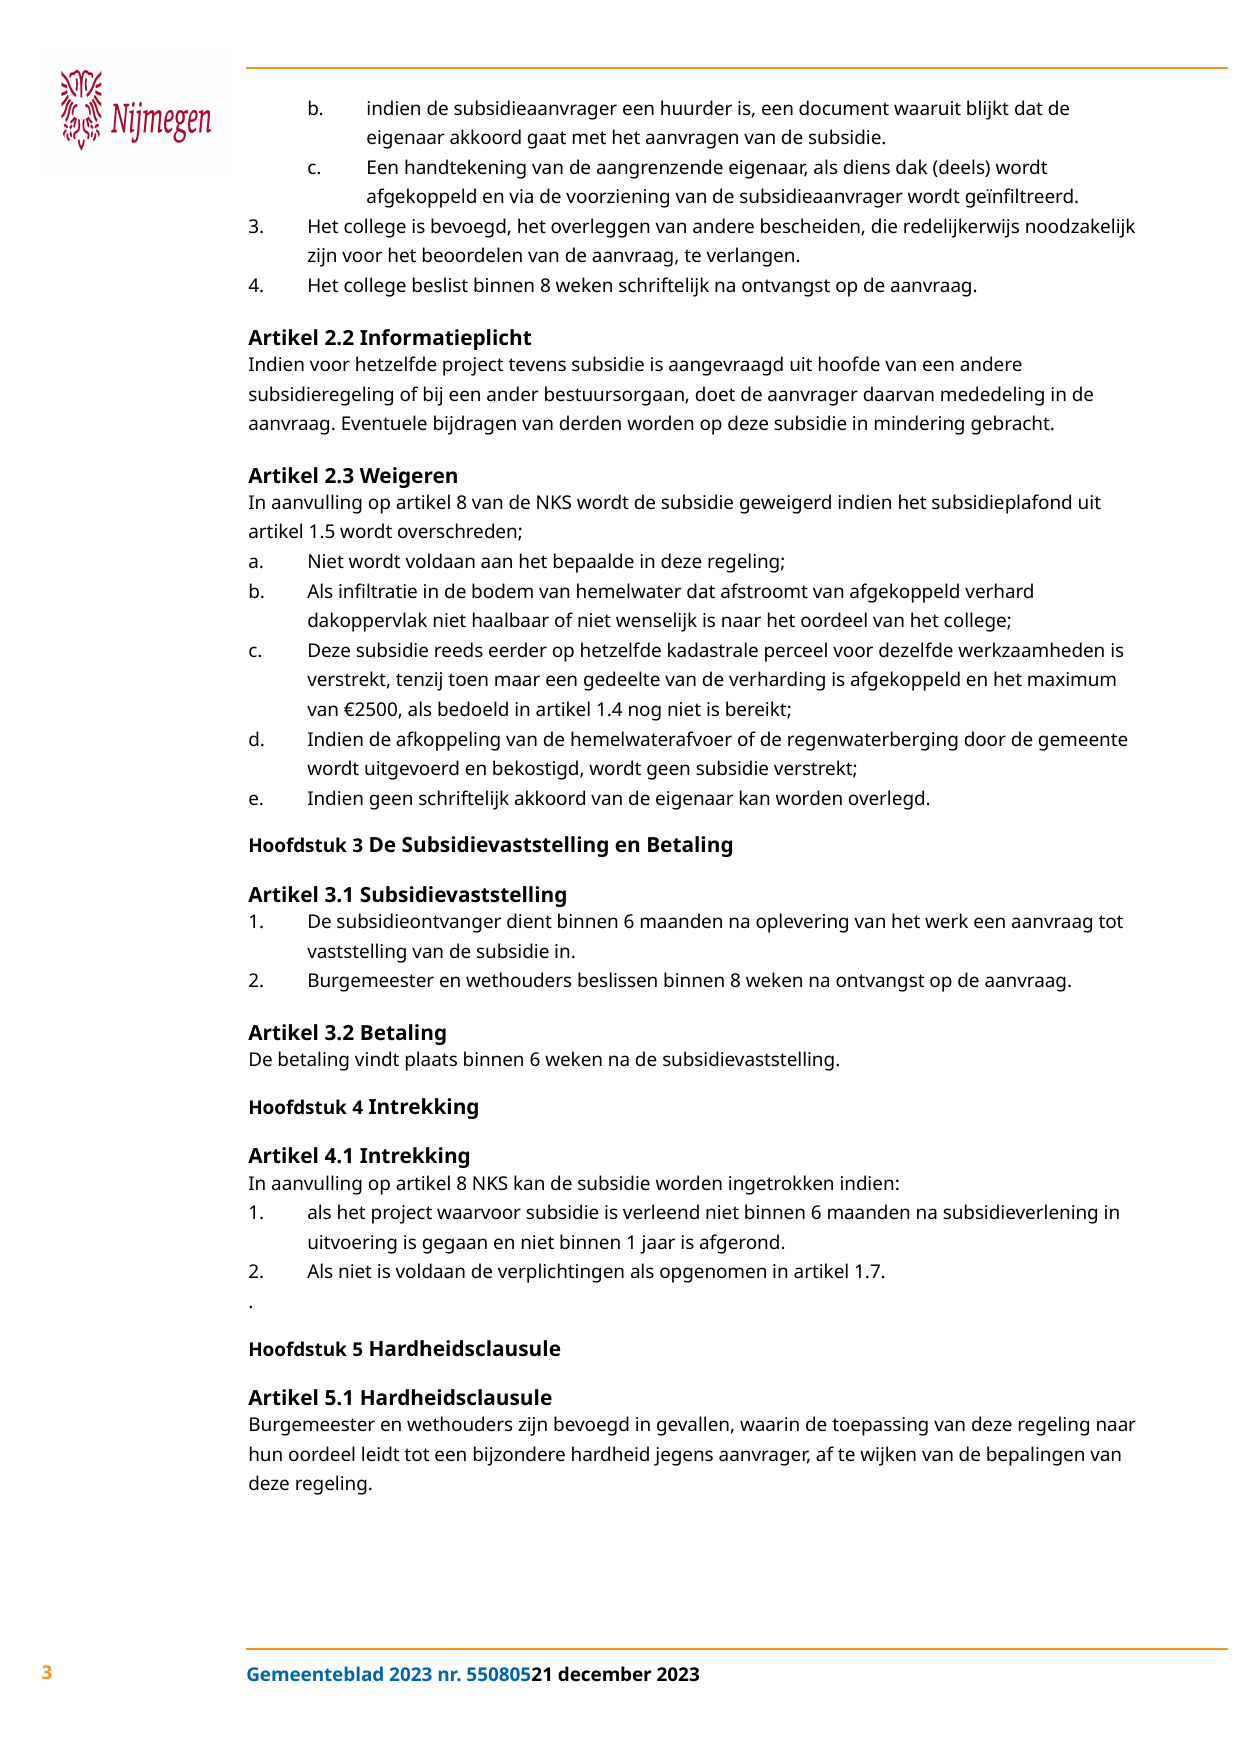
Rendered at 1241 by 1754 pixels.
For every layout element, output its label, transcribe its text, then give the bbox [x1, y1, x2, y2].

list indien de subsidieaanvrager een huurder is, een document waaruit blijkt dat de eigenaar akkoord gaat met het aanvragen van de subsidie. [307, 95, 1152, 150]
list Indien geen schriftelijk akkoord van de eigenaar kan worden overlegd. [248, 785, 1152, 811]
text Indien voor hetzelfde project tevens subsidie is aangevraagd uit hoofde van een andere subsidieregeling of bij een ander bestuursorgaan, doet de aanvrager daarvan mededeling in de aanvraag. Eventuele bijdragen van derden worden op deze subsidie in mindering gebracht. [248, 351, 1152, 436]
text Artikel 3.1 Subsidievaststelling [248, 880, 1152, 908]
text De betaling vindt plaats binnen 6 weken na de subsidievaststelling. [248, 1046, 1152, 1072]
text . [248, 1288, 1152, 1314]
text In aanvulling op artikel 8 NKS kan de subsidie worden ingetrokken indien: [248, 1170, 1152, 1195]
picture [41, 47, 231, 172]
list Indien de afkoppeling van de hemelwaterafvoer of de regenwaterberging door de gemeente wordt uitgevoerd en bekostigd, wordt geen subsidie verstrekt; [248, 726, 1152, 781]
text Artikel 4.1 Intrekking [248, 1141, 1152, 1170]
text Hoofdstuk 3 De Subsidievaststelling en Betaling [248, 831, 1152, 859]
text Artikel 2.2 Informatieplicht [248, 323, 1152, 351]
list Als niet is voldaan de verplichtingen als opgenomen in artikel 1.7. [248, 1258, 1152, 1284]
text In aanvulling op artikel 8 van de NKS wordt de subsidie geweigerd indien het subsidieplafond uit artikel 1.5 wordt overschreden; [248, 489, 1152, 544]
list Burgemeester en wethouders beslissen binnen 8 weken na ontvangst op de aanvraag. [248, 967, 1152, 993]
text Hoofdstuk 4 Intrekking [248, 1092, 1152, 1120]
text Artikel 5.1 Hardheidsclausule [248, 1383, 1152, 1411]
list Deze subsidie reeds eerder op hetzelfde kadastrale perceel voor dezelfde werkzaamheden is verstrekt, tenzij toen maar een gedeelte van de verharding is afgekoppeld en het maximum van €2500, als bedoeld in artikel 1.4 nog niet is bereikt; [248, 637, 1152, 722]
list Het college is bevoegd, het overleggen van andere bescheiden, die redelijkerwijs noodzakelijk zijn voor het beoordelen van de aanvraag, te verlangen. [248, 213, 1152, 268]
text Hoofdstuk 5 Hardheidsclausule [248, 1334, 1152, 1362]
list Niet wordt voldaan aan het bepaalde in deze regeling; [248, 548, 1152, 574]
list als het project waarvoor subsidie is verleend niet binnen 6 maanden na subsidieverlening in uitvoering is gegaan en niet binnen 1 jaar is afgerond. [248, 1199, 1152, 1254]
list Als infiltratie in de bodem van hemelwater dat afstroomt van afgekoppeld verhard dakoppervlak niet haalbaar of niet wenselijk is naar het oordeel van het college; [248, 578, 1152, 633]
text Burgemeester en wethouders zijn bevoegd in gevallen, waarin de toepassing van deze regeling naar hun oordeel leidt tot een bijzondere hardheid jegens aanvrager, af te wijken van de bepalingen van deze regeling. [248, 1411, 1152, 1496]
list Een handtekening van de aangrenzende eigenaar, als diens dak (deels) wordt afgekoppeld en via de voorziening van de subsidieaanvrager wordt geïnfiltreerd. [307, 154, 1152, 209]
list De subsidieontvanger dient binnen 6 maanden na oplevering van het werk een aanvraag tot vaststelling van de subsidie in. [248, 908, 1152, 964]
list Het college beslist binnen 8 weken schriftelijk na ontvangst op de aanvraag. [248, 272, 1152, 298]
text Artikel 2.3 Weigeren [248, 461, 1152, 489]
text Artikel 3.2 Betaling [248, 1018, 1152, 1046]
